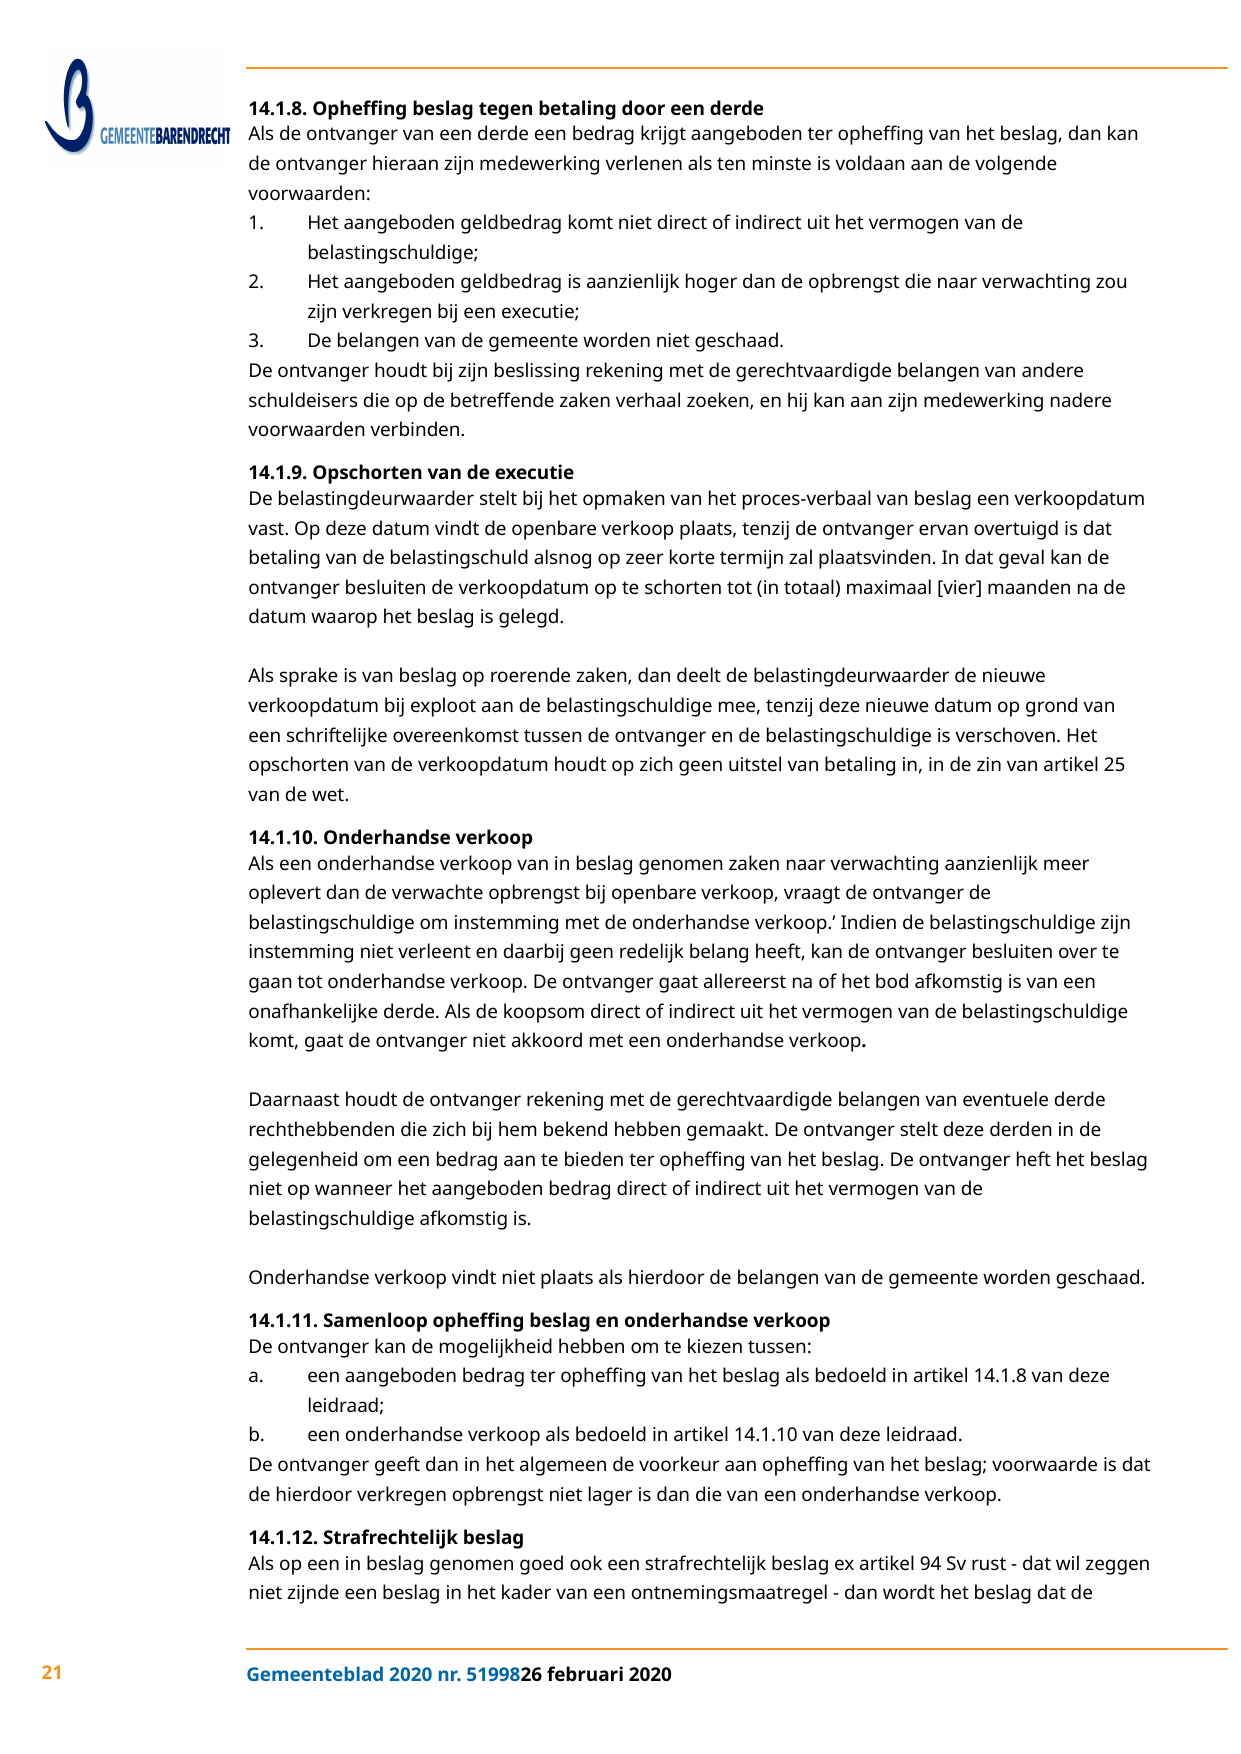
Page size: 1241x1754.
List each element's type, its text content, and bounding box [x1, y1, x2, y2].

text Als de ontvanger van een derde een bedrag krijgt aangeboden ter opheffing van het beslag, dan kan de ontvanger hieraan zijn medewerking verlenen als ten minste is voldaan aan de volgende voorwaarden: [248, 121, 1152, 205]
text De ontvanger kan de mogelijkheid hebben om te kiezen tussen: [248, 1333, 1152, 1359]
text 14.1.9. Opschorten van de executie [248, 459, 1152, 485]
text 14.1.10. Onderhandse verkoop [248, 824, 1152, 850]
text Als op een in beslag genomen goed ook een strafrechtelijk beslag ex artikel 94 Sv rust - dat wil zeggen niet zijnde een beslag in het kader van een ontnemingsmaatregel - dan wordt het beslag dat de [248, 1550, 1152, 1605]
text Daarnaast houdt de ontvanger rekening met de gerechtvaardigde belangen van eventuele derde rechthebbenden die zich bij hem bekend hebben gemaakt. De ontvanger stelt deze derden in de gelegenheid om een bedrag aan te bieden ter opheffing van het beslag. De ontvanger heft het beslag niet op wanneer het aangeboden bedrag direct of indirect uit het vermogen van de belastingschuldige afkomstig is. [248, 1087, 1152, 1231]
text De ontvanger houdt bij zijn beslissing rekening met de gerechtvaardigde belangen van andere schuldeisers die op de betreffende zaken verhaal zoeken, en hij kan aan zijn medewerking nadere voorwaarden verbinden. [248, 357, 1152, 442]
text 14.1.12. Strafrechtelijk beslag [248, 1524, 1152, 1550]
text De ontvanger geeft dan in het algemeen de voorkeur aan opheffing van het beslag; voorwaarde is dat de hierdoor verkregen opbrengst niet lager is dan die van een onderhandse verkoop. [248, 1451, 1152, 1507]
text 14.1.8. Opheffing beslag tegen betaling door een derde [248, 95, 1152, 121]
list De belangen van de gemeente worden niet geschaad. [248, 328, 1152, 353]
text Als een onderhandse verkoop van in beslag genomen zaken naar verwachting aanzienlijk meer oplevert dan de verwachte opbrengst bij openbare verkoop, vraagt de ontvanger de belastingschuldige om instemming met de onderhandse verkoop.’ Indien de belastingschuldige zijn instemming niet verleent en daarbij geen redelijk belang heeft, kan de ontvanger besluiten over te gaan tot onderhandse verkoop. De ontvanger gaat allereerst na of het bod afkomstig is van een onafhankelijke derde. Als de koopsom direct of indirect uit het vermogen van de belastingschuldige komt, gaat de ontvanger niet akkoord met een onderhandse verkoop. [248, 850, 1152, 1053]
list Het aangeboden geldbedrag is aanzienlijk hoger dan de opbrengst die naar verwachting zou zijn verkregen bij een executie; [248, 268, 1152, 324]
picture [41, 47, 231, 172]
list Het aangeboden geldbedrag komt niet direct of indirect uit het vermogen van de belastingschuldige; [248, 209, 1152, 264]
text Als sprake is van beslag op roerende zaken, dan deelt de belastingdeurwaarder de nieuwe verkoopdatum bij exploot aan de belastingschuldige mee, tenzij deze nieuwe datum op grond van een schriftelijke overeenkomst tussen de ontvanger en de belastingschuldige is verschoven. Het opschorten van de verkoopdatum houdt op zich geen uitstel van betaling in, in de zin van artikel 25 van de wet. [248, 663, 1152, 807]
text De belastingdeurwaarder stelt bij het opmaken van het proces-verbaal van beslag een verkoopdatum vast. Op deze datum vindt de openbare verkoop plaats, tenzij de ontvanger ervan overtuigd is dat betaling van de belastingschuld alsnog op zeer korte termijn zal plaatsvinden. In dat geval kan de ontvanger besluiten de verkoopdatum op te schorten tot (in totaal) maximaal [vier] maanden na de datum waarop het beslag is gelegd. [248, 485, 1152, 629]
list een onderhandse verkoop als bedoeld in artikel 14.1.10 van deze leidraad. [248, 1422, 1152, 1447]
list een aangeboden bedrag ter opheffing van het beslag als bedoeld in artikel 14.1.8 van deze leidraad; [248, 1362, 1152, 1418]
text Onderhandse verkoop vindt niet plaats als hierdoor de belangen van de gemeente worden geschaad. [248, 1264, 1152, 1290]
text 14.1.11. Samenloop opheffing beslag en onderhandse verkoop [248, 1307, 1152, 1333]
